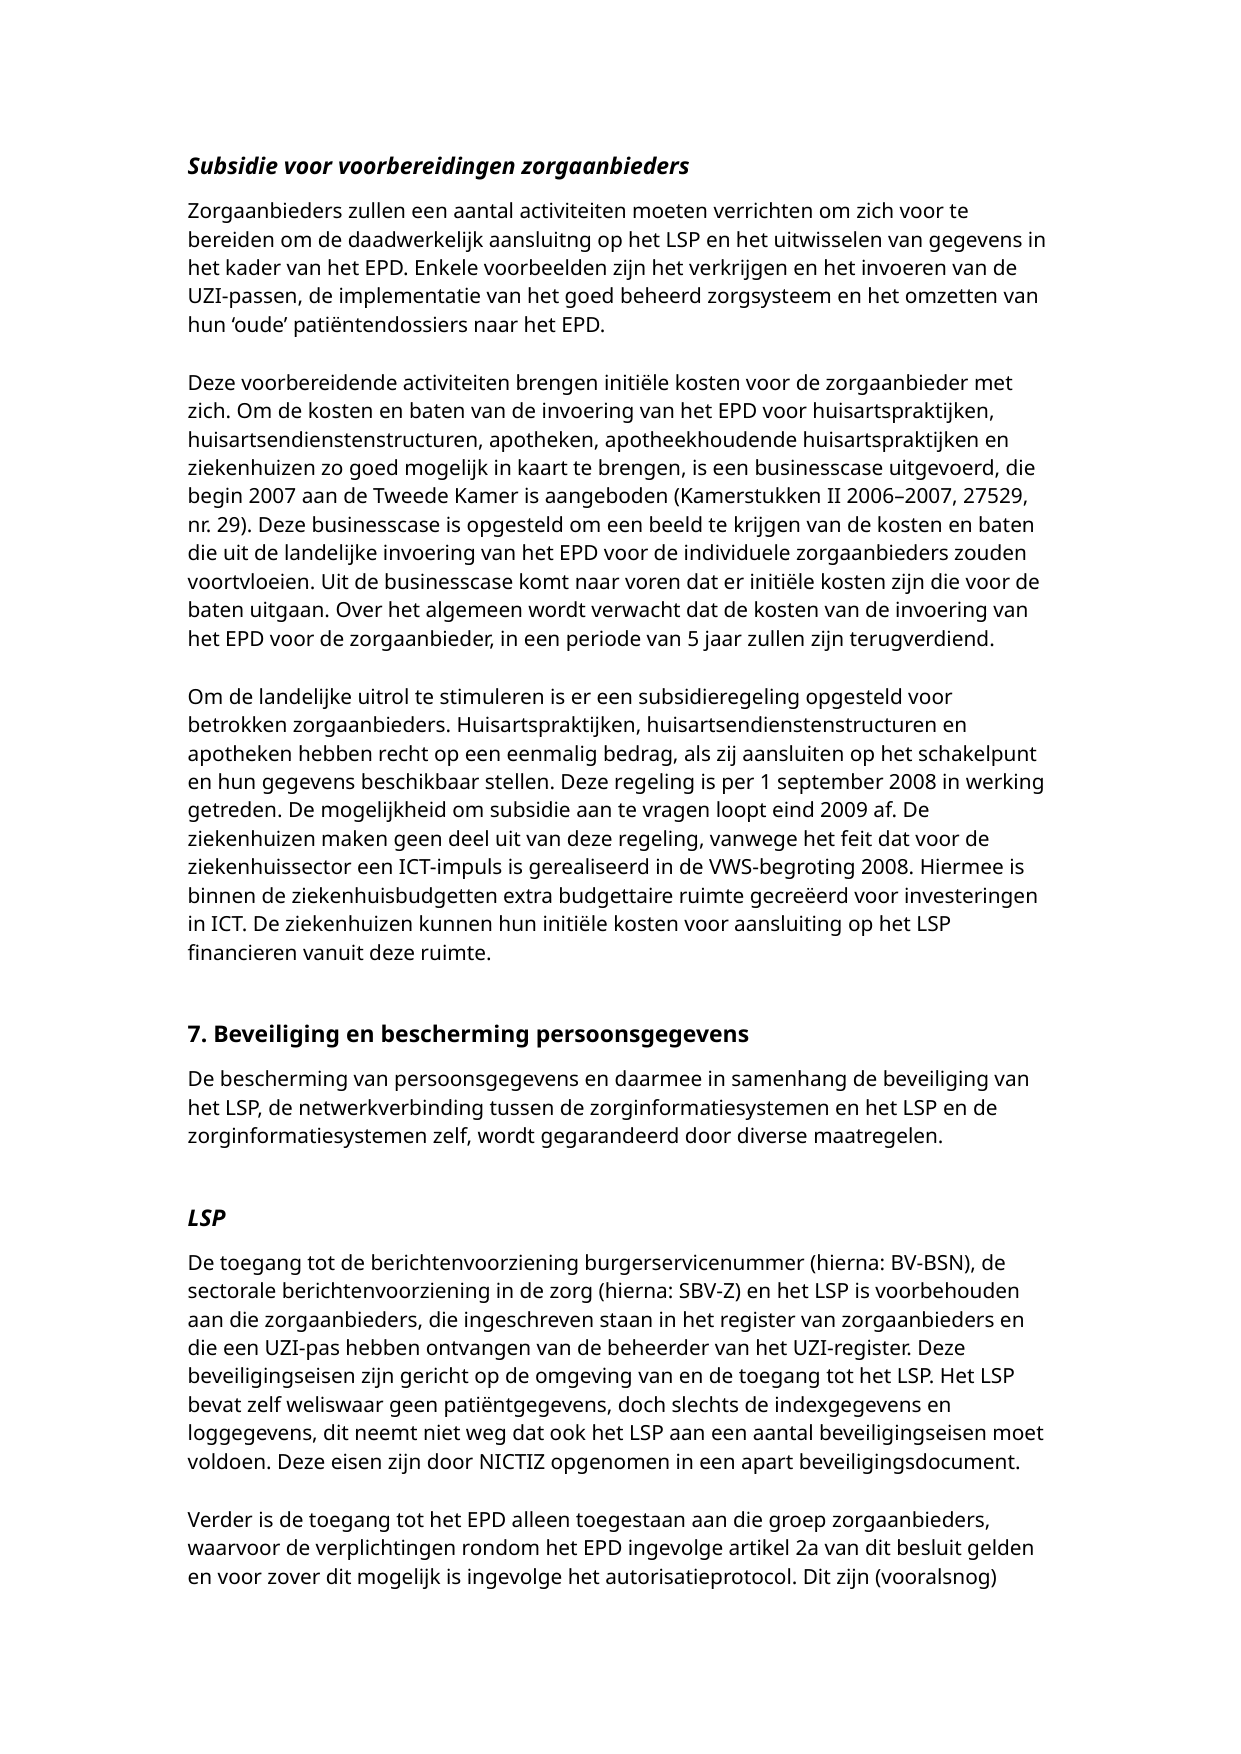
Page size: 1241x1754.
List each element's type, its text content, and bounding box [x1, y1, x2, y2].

text Om de landelijke uitrol te stimuleren is er een subsidieregeling opgesteld voor betrokken zorgaanbieders. Huisartspraktijken, huisartsendienstenstructuren en apotheken hebben recht op een eenmalig bedrag, als zij aansluiten op het schakelpunt en hun gegevens beschikbaar stellen. Deze regeling is per 1 september 2008 in werking getreden. De mogelijkheid om subsidie aan te vragen loopt eind 2009 af. De ziekenhuizen maken geen deel uit van deze regeling, vanwege het feit dat voor de ziekenhuissector een ICT-impuls is gerealiseerd in de VWS-begroting 2008. Hiermee is binnen de ziekenhuisbudgetten extra budgettaire ruimte gecreëerd voor investeringen in ICT. De ziekenhuizen kunnen hun initiële kosten voor aansluiting op het LSP financieren vanuit deze ruimte. [187, 682, 1053, 966]
text De bescherming van persoonsgegevens en daarmee in samenhang de beveiliging van het LSP, de netwerkverbinding tussen de zorginformatiesystemen en het LSP en de zorginformatiesystemen zelf, wordt gegarandeerd door diverse maatregelen. [187, 1064, 1053, 1150]
subtitle 7. Beveiliging en bescherming persoonsgegevens [187, 1018, 1053, 1049]
subtitle Subsidie voor voorbereidingen zorgaanbieders [187, 150, 1053, 181]
text De toegang tot de berichtenvoorziening burgerservicenummer (hierna: BV-BSN), de sectorale berichtenvoorziening in de zorg (hierna: SBV-Z) en het LSP is voorbehouden aan die zorgaanbieders, die ingeschreven staan in het register van zorgaanbieders en die een UZI-pas hebben ontvangen van de beheerder van het UZI-register. Deze beveiligingseisen zijn gericht op de omgeving van en de toegang tot het LSP. Het LSP bevat zelf weliswaar geen patiëntgegevens, doch slechts de indexgegevens en loggegevens, dit neemt niet weg dat ook het LSP aan een aantal beveiligingseisen moet voldoen. Deze eisen zijn door NICTIZ opgenomen in een apart beveiligingsdocument. [187, 1248, 1053, 1475]
subtitle LSP [187, 1202, 1053, 1233]
text Deze voorbereidende activiteiten brengen initiële kosten voor de zorgaanbieder met zich. Om de kosten en baten van de invoering van het EPD voor huisartspraktijken, huisartsendienstenstructuren, apotheken, apotheekhoudende huisartspraktijken en ziekenhuizen zo goed mogelijk in kaart te brengen, is een businesscase uitgevoerd, die begin 2007 aan de Tweede Kamer is aangeboden (Kamerstukken II 2006–2007, 27529, nr. 29). Deze businesscase is opgesteld om een beeld te krijgen van de kosten en baten die uit de landelijke invoering van het EPD voor de individuele zorgaanbieders zouden voortvloeien. Uit de businesscase komt naar voren dat er initiële kosten zijn die voor de baten uitgaan. Over het algemeen wordt verwacht dat de kosten van de invoering van het EPD voor de zorgaanbieder, in een periode van 5 jaar zullen zijn terugverdiend. [187, 368, 1053, 652]
text Verder is de toegang tot het EPD alleen toegestaan aan die groep zorgaanbieders, waarvoor de verplichtingen rondom het EPD ingevolge artikel 2a van dit besluit gelden en voor zover dit mogelijk is ingevolge het autorisatieprotocol. Dit zijn (vooralsnog) [187, 1505, 1053, 1590]
text Zorgaanbieders zullen een aantal activiteiten moeten verrichten om zich voor te bereiden om de daadwerkelijk aansluitng op het LSP en het uitwisselen van gegevens in het kader van het EPD. Enkele voorbeelden zijn het verkrijgen en het invoeren van de UZI-passen, de implementatie van het goed beheerd zorgsysteem en het omzetten van hun ‘oude’ patiëntendossiers naar het EPD. [187, 196, 1053, 338]
